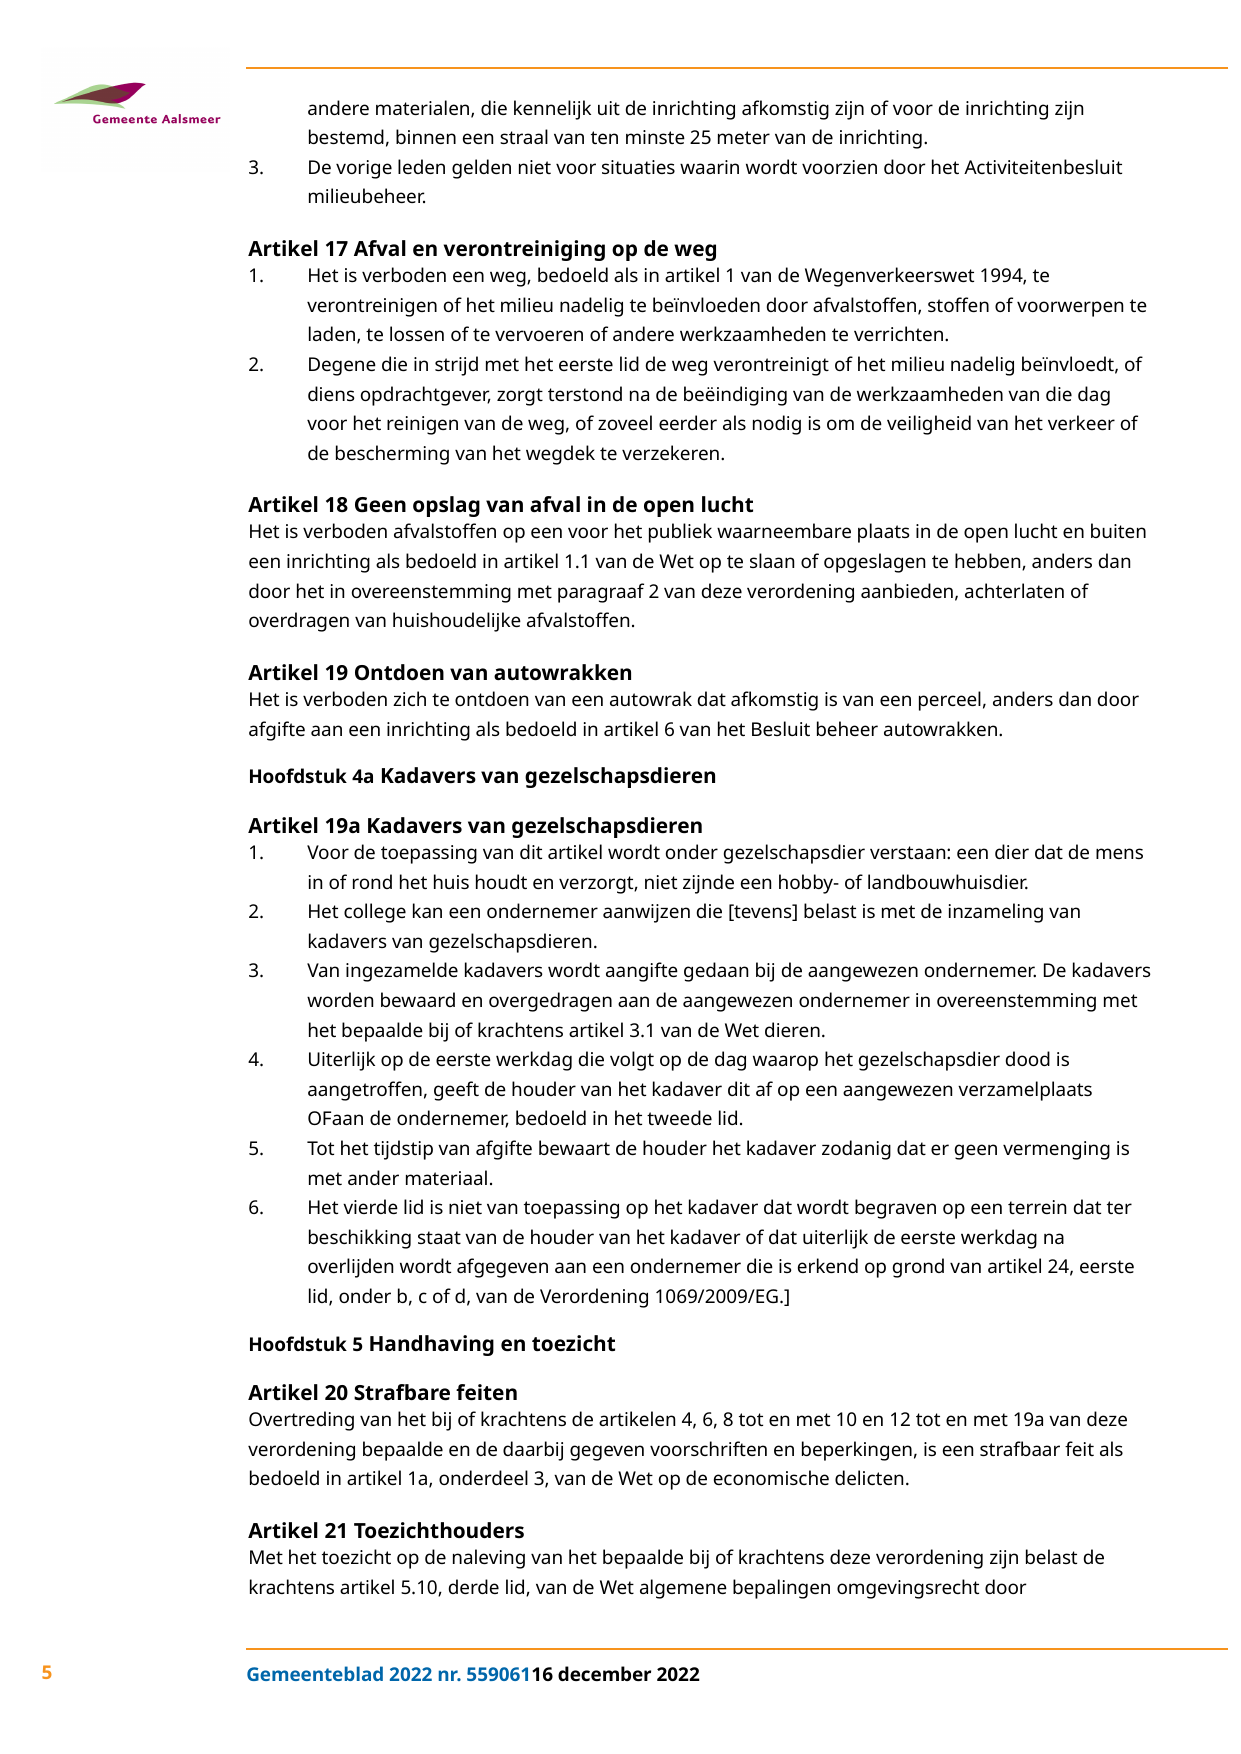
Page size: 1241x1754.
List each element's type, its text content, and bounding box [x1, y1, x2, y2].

list De vorige leden gelden niet voor situaties waarin wordt voorzien door het Activiteitenbesluit milieubeheer. [248, 154, 1152, 209]
list Tot het tijdstip van afgifte bewaart de houder het kadaver zodanig dat er geen vermenging is met ander materiaal. [248, 1135, 1152, 1190]
list Het college kan een ondernemer aanwijzen die [tevens] belast is met de inzameling van kadavers van gezelschapsdieren. [248, 898, 1152, 954]
list Van ingezamelde kadavers wordt aangifte gedaan bij de aangewezen ondernemer. De kadavers worden bewaard en overgedragen aan de aangewezen ondernemer in overeenstemming met het bepaalde bij of krachtens artikel 3.1 van de Wet dieren. [248, 958, 1152, 1042]
text Het is verboden zich te ontdoen van een autowrak dat afkomstig is van een perceel, anders dan door afgifte aan een inrichting als bedoeld in artikel 6 van het Besluit beheer autowrakken. [248, 686, 1152, 742]
text Met het toezicht op de naleving van het bepaalde bij of krachtens deze verordening zijn belast de krachtens artikel 5.10, derde lid, van de Wet algemene bepalingen omgevingsrecht door [248, 1544, 1152, 1600]
text Overtreding van het bij of krachtens de artikelen 4, 6, 8 tot en met 10 en 12 tot en met 19a van deze verordening bepaalde en de daarbij gegeven voorschriften en beperkingen, is een strafbaar feit als bedoeld in artikel 1a, onderdeel 3, van de Wet op de economische delicten. [248, 1406, 1152, 1491]
list Degene die in strijd met het eerste lid de weg verontreinigt of het milieu nadelig beïnvloedt, of diens opdrachtgever, zorgt terstond na de beëindiging van de werkzaamheden van die dag voor het reinigen van de weg, of zoveel eerder als nodig is om de veiligheid van het verkeer of de bescherming van het wegdek te verzekeren. [248, 351, 1152, 466]
text Artikel 20 Strafbare feiten [248, 1378, 1152, 1406]
text Hoofdstuk 5 Handhaving en toezicht [248, 1329, 1152, 1357]
list Voor de toepassing van dit artikel wordt onder gezelschapsdier verstaan: een dier dat de mens in of rond het huis houdt en verzorgt, niet zijnde een hobby- of landbouwhuisdier. [248, 839, 1152, 894]
list andere materialen, die kennelijk uit de inrichting afkomstig zijn of voor de inrichting zijn bestemd, binnen een straal van ten minste 25 meter van de inrichting. [248, 95, 1152, 150]
text Artikel 18 Geen opslag van afval in de open lucht [248, 490, 1152, 519]
picture [41, 47, 231, 172]
text Artikel 17 Afval en verontreiniging op de weg [248, 234, 1152, 262]
list Het is verboden een weg, bedoeld als in artikel 1 van de Wegenverkeerswet 1994, te verontreinigen of het milieu nadelig te beïnvloeden door afvalstoffen, stoffen of voorwerpen te laden, te lossen of te vervoeren of andere werkzaamheden te verrichten. [248, 262, 1152, 347]
text Artikel 21 Toezichthouders [248, 1516, 1152, 1544]
text Hoofdstuk 4a Kadavers van gezelschapsdieren [248, 762, 1152, 790]
text Artikel 19a Kadavers van gezelschapsdieren [248, 811, 1152, 839]
list Uiterlijk op de eerste werkdag die volgt op de dag waarop het gezelschapsdier dood is aangetroffen, geeft de houder van het kadaver dit af op een aangewezen verzamelplaats OFaan de ondernemer, bedoeld in het tweede lid. [248, 1046, 1152, 1131]
list Het vierde lid is niet van toepassing op het kadaver dat wordt begraven op een terrein dat ter beschikking staat van de houder van het kadaver of dat uiterlijk de eerste werkdag na overlijden wordt afgegeven aan een ondernemer die is erkend op grond van artikel 24, eerste lid, onder b, c of d, van de Verordening 1069/2009/EG.] [248, 1194, 1152, 1309]
text Het is verboden afvalstoffen op een voor het publiek waarneembare plaats in de open lucht en buiten een inrichting als bedoeld in artikel 1.1 van de Wet op te slaan of opgeslagen te hebben, anders dan door het in overeenstemming met paragraaf 2 van deze verordening aanbieden, achterlaten of overdragen van huishoudelijke afvalstoffen. [248, 519, 1152, 633]
text Artikel 19 Ontdoen van autowrakken [248, 658, 1152, 686]
